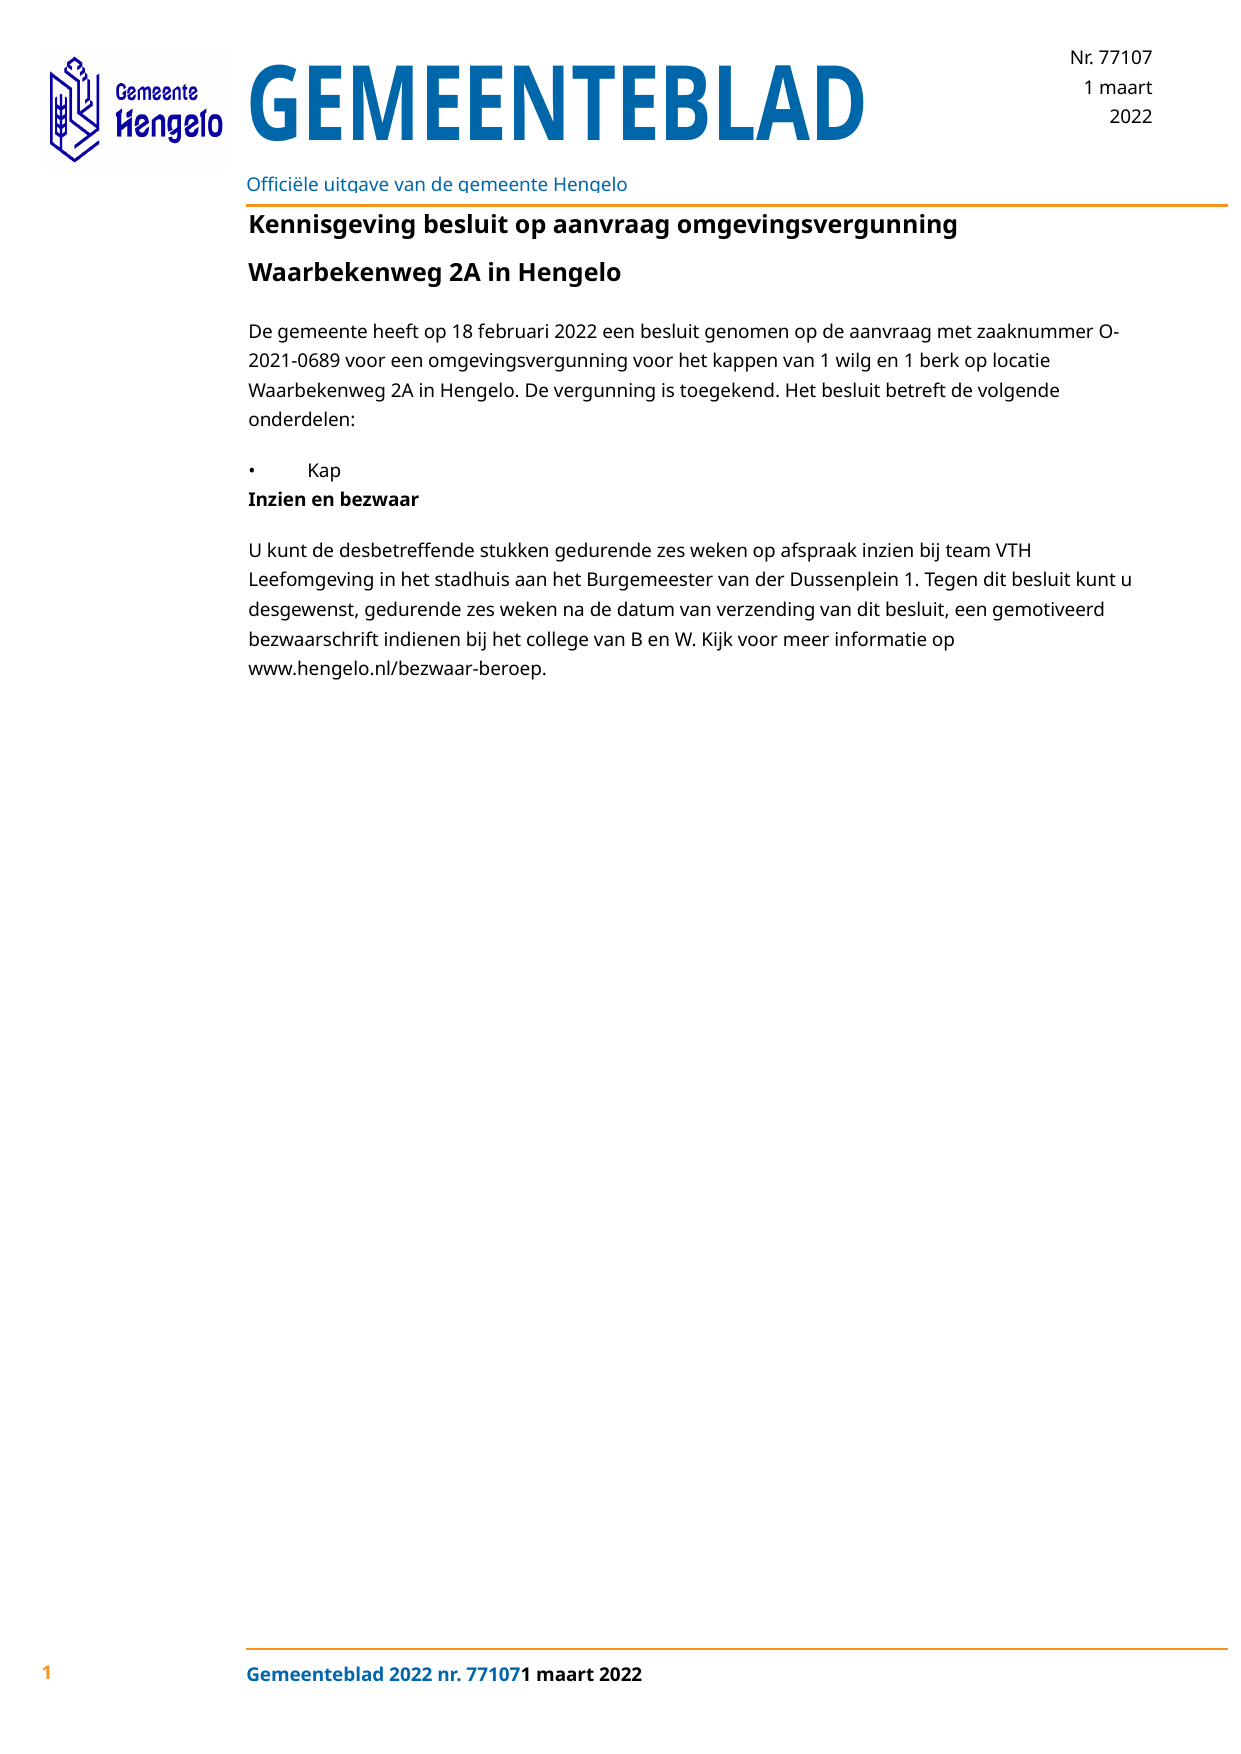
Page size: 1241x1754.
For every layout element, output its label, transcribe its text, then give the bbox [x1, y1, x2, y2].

text De gemeente heeft op 18 februari 2022 een besluit genomen op de aanvraag met zaaknummer O-2021-0689 voor een omgevingsvergunning voor het kappen van 1 wilg en 1 berk op locatie Waarbekenweg 2A in Hengelo. De vergunning is toegekend. Het besluit betreft de volgende onderdelen: [248, 318, 1152, 432]
list Kap [248, 457, 1152, 483]
text U kunt de desbetreffende stukken gedurende zes weken op afspraak inzien bij team VTH Leefomgeving in het stadhuis aan het Burgemeester van der Dussenplein 1. Tegen dit besluit kunt u desgewenst, gedurende zes weken na de datum van verzending van dit besluit, een gemotiveerd bezwaarschrift indienen bij het college van B en W. Kijk voor meer informatie op www.hengelo.nl/bezwaar-beroep. [248, 537, 1152, 681]
text Inzien en bezwaar [248, 487, 1152, 512]
text Kennisgeving besluit op aanvraag omgevingsvergunning Waarbekenweg 2A in Hengelo [248, 207, 1152, 288]
picture [41, 47, 231, 172]
